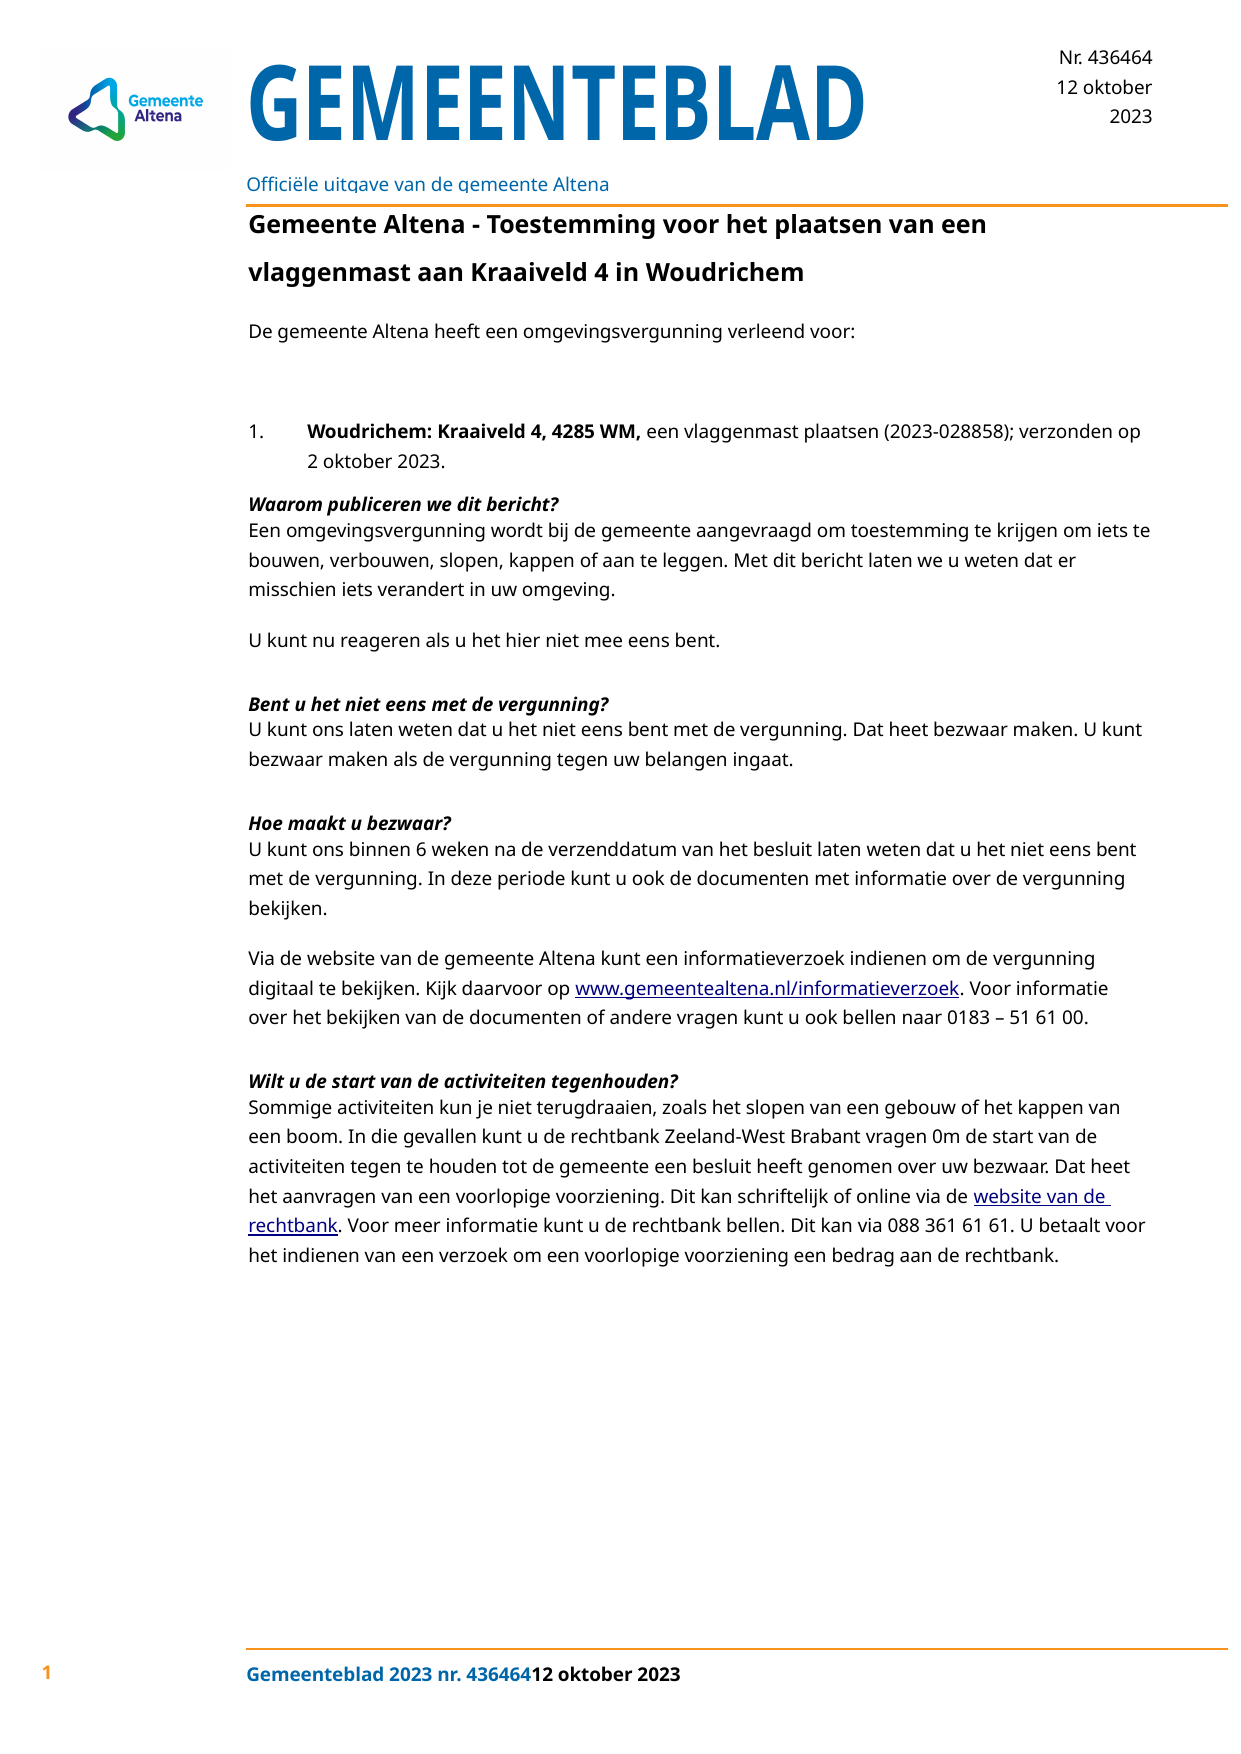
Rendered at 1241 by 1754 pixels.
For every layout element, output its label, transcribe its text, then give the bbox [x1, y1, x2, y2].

text Bent u het niet eens met de vergunning? [248, 691, 1152, 716]
text Hoe maakt u bezwaar? [248, 810, 1152, 836]
text Via de website van de gemeente Altena kunt een informatieverzoek indienen om de vergunning digitaal te bekijken. Kijk daarvoor op www.gemeentealtena.nl/informatieverzoek. Voor informatie over het bekijken van de documenten of andere vragen kunt u ook bellen naar 0183 – 51 61 00. [248, 945, 1152, 1030]
list Woudrichem: Kraaiveld 4, 4285 WM, een vlaggenmast plaatsen (2023-028858); verzonden op 2 oktober 2023. [248, 419, 1152, 474]
text Wilt u de start van de activiteiten tegenhouden? [248, 1068, 1152, 1094]
text Gemeente Altena - Toestemming voor het plaatsen van een vlaggenmast aan Kraaiveld 4 in Woudrichem [248, 207, 1152, 288]
text U kunt nu reageren als u het hier niet mee eens bent. [248, 627, 1152, 652]
picture [41, 47, 231, 172]
text Een omgevingsvergunning wordt bij de gemeente aangevraagd om toestemming te krijgen om iets te bouwen, verbouwen, slopen, kappen of aan te leggen. Met dit bericht laten we u weten dat er misschien iets verandert in uw omgeving. [248, 517, 1152, 602]
text De gemeente Altena heeft een omgevingsvergunning verleend voor: [248, 318, 1152, 344]
text U kunt ons binnen 6 weken na de verzenddatum van het besluit laten weten dat u het niet eens bent met de vergunning. In deze periode kunt u ook de documenten met informatie over de vergunning bekijken. [248, 836, 1152, 921]
text U kunt ons laten weten dat u het niet eens bent met de vergunning. Dat heet bezwaar maken. U kunt bezwaar maken als de vergunning tegen uw belangen ingaat. [248, 716, 1152, 772]
text Waarom publiceren we dit bericht? [248, 491, 1152, 517]
text Sommige activiteiten kun je niet terugdraaien, zoals het slopen van een gebouw of het kappen van een boom. In die gevallen kunt u de rechtbank Zeeland-West Brabant vragen 0m de start van de activiteiten tegen te houden tot de gemeente een besluit heeft genomen over uw bezwaar. Dat heet het aanvragen van een voorlopige voorziening. Dit kan schriftelijk of online via de website van de rechtbank. Voor meer informatie kunt u de rechtbank bellen. Dit kan via 088 361 61 61. U betaalt voor het indienen van een verzoek om een voorlopige voorziening een bedrag aan de rechtbank. [248, 1094, 1152, 1268]
